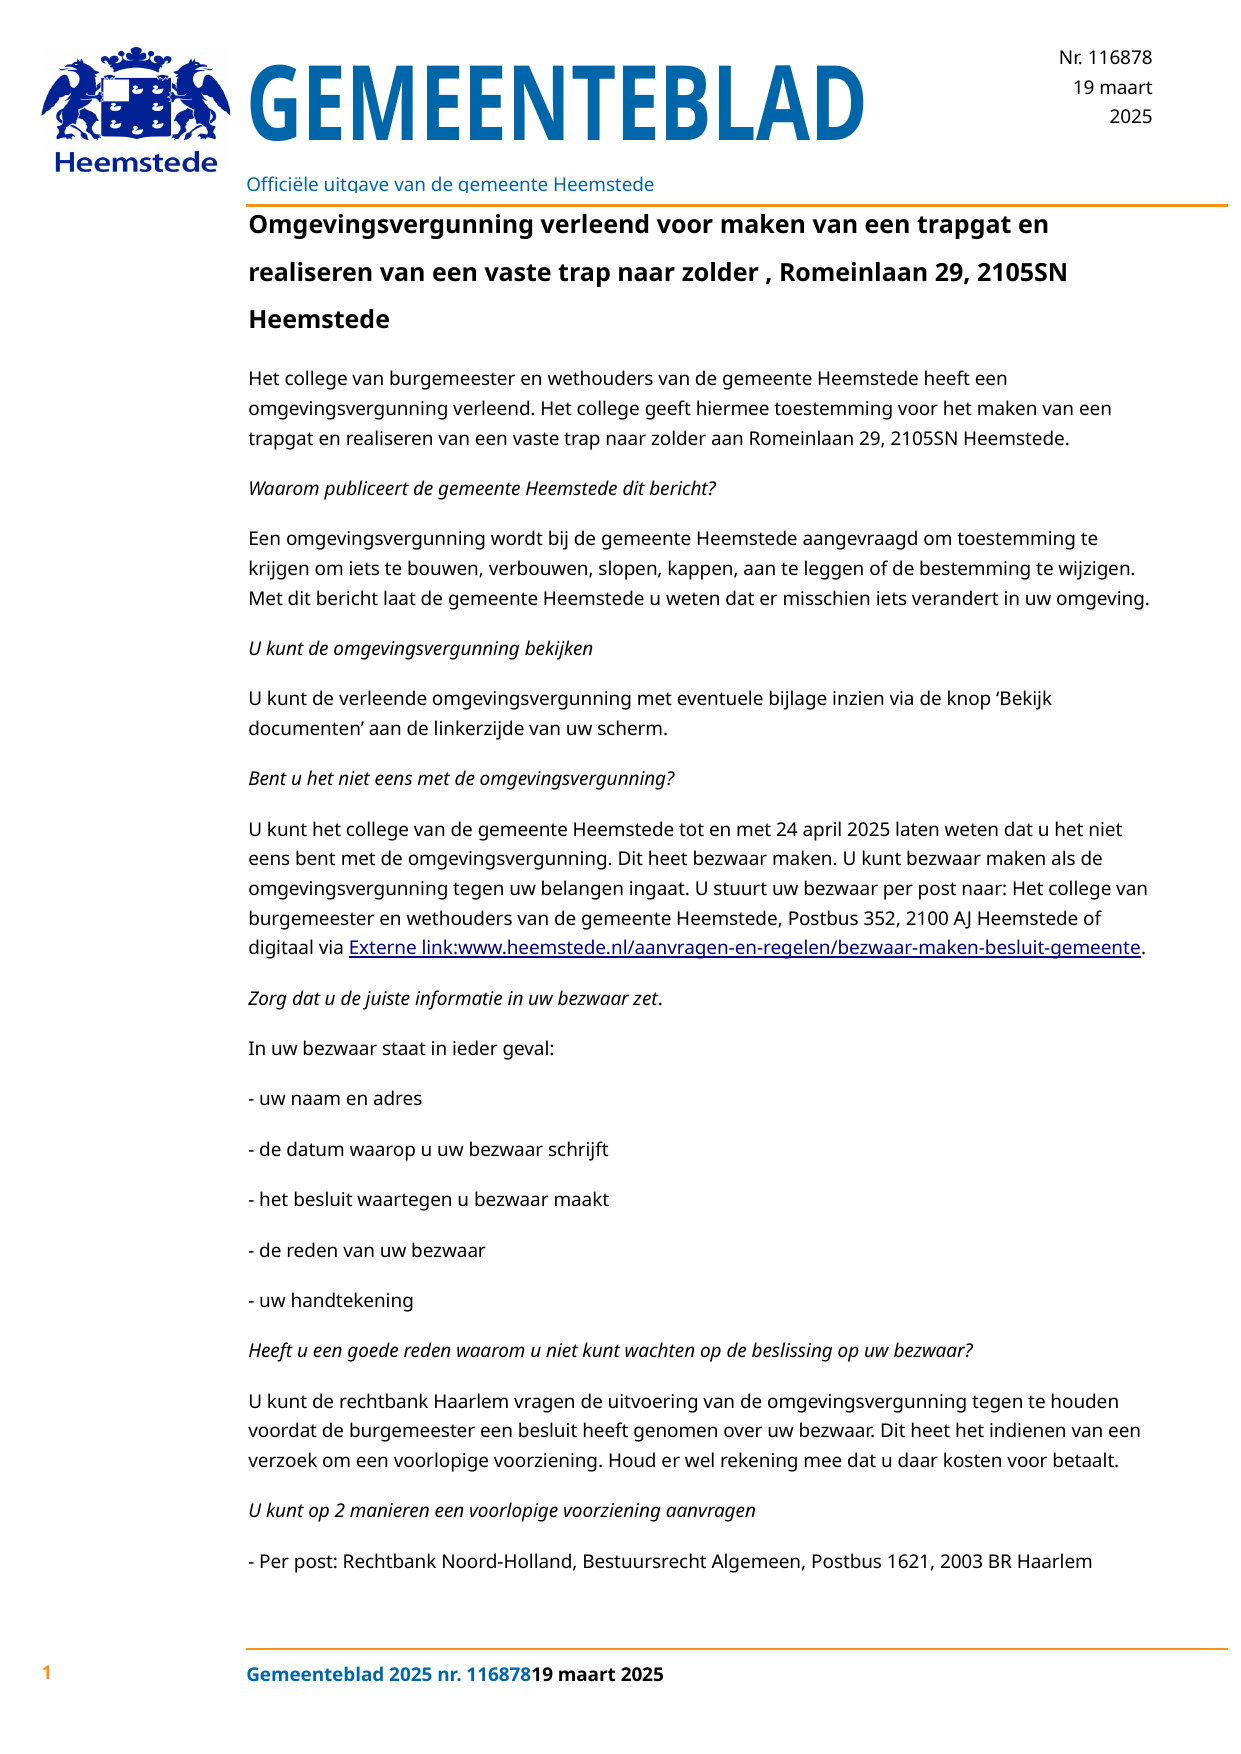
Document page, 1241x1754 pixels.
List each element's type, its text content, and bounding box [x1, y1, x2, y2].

text U kunt de omgevingsvergunning bekijken [248, 635, 1152, 661]
text In uw bezwaar staat in ieder geval: [248, 1035, 1152, 1061]
text U kunt op 2 manieren een voorlopige voorziening aanvragen [248, 1498, 1152, 1523]
text Een omgevingsvergunning wordt bij de gemeente Heemstede aangevraagd om toestemming te krijgen om iets te bouwen, verbouwen, slopen, kappen, aan te leggen of de bestemming te wijzigen. Met dit bericht laat de gemeente Heemstede u weten dat er misschien iets verandert in uw omgeving. [248, 526, 1152, 610]
text Heeft u een goede reden waarom u niet kunt wachten op de beslissing op uw bezwaar? [248, 1338, 1152, 1363]
text Het college van burgemeester en wethouders van de gemeente Heemstede heeft een omgevingsvergunning verleend. Het college geeft hiermee toestemming voor het maken van een trapgat en realiseren van een vaste trap naar zolder aan Romeinlaan 29, 2105SN Heemstede. [248, 366, 1152, 450]
text U kunt het college van de gemeente Heemstede tot en met 24 april 2025 laten weten dat u het niet eens bent met de omgevingsvergunning. Dit heet bezwaar maken. U kunt bezwaar maken als de omgevingsvergunning tegen uw belangen ingaat. U stuurt uw bezwaar per post naar: Het college van burgemeester en wethouders van de gemeente Heemstede, Postbus 352, 2100 AJ Heemstede of digitaal via Externe link:www.heemstede.nl/aanvragen-en-regelen/bezwaar-maken-besluit-gemeente. [248, 816, 1152, 960]
text - het besluit waartegen u bezwaar maakt [248, 1186, 1152, 1212]
text U kunt de rechtbank Haarlem vragen de uitvoering van de omgevingsvergunning tegen te houden voordat de burgemeester een besluit heeft genomen over uw bezwaar. Dit heet het indienen van een verzoek om een voorlopige voorziening. Houd er wel rekening mee dat u daar kosten voor betaalt. [248, 1388, 1152, 1473]
text - uw handtekening [248, 1287, 1152, 1313]
text U kunt de verleende omgevingsvergunning met eventuele bijlage inzien via de knop ‘Bekijk documenten’ aan de linkerzijde van uw scherm. [248, 686, 1152, 741]
picture [41, 47, 231, 172]
text Waarom publiceert de gemeente Heemstede dit bericht? [248, 475, 1152, 501]
text - Per post: Rechtbank Noord-Holland, Bestuursrecht Algemeen, Postbus 1621, 2003 BR Haarlem [248, 1548, 1152, 1574]
text Omgevingsvergunning verleend voor maken van een trapgat en realiseren van een vaste trap naar zolder , Romeinlaan 29, 2105SN Heemstede [248, 207, 1152, 336]
text - uw naam en adres [248, 1086, 1152, 1111]
text Zorg dat u de juiste informatie in uw bezwaar zet. [248, 985, 1152, 1010]
text - de datum waarop u uw bezwaar schrijft [248, 1136, 1152, 1162]
text - de reden van uw bezwaar [248, 1237, 1152, 1262]
text Bent u het niet eens met de omgevingsvergunning? [248, 766, 1152, 791]
